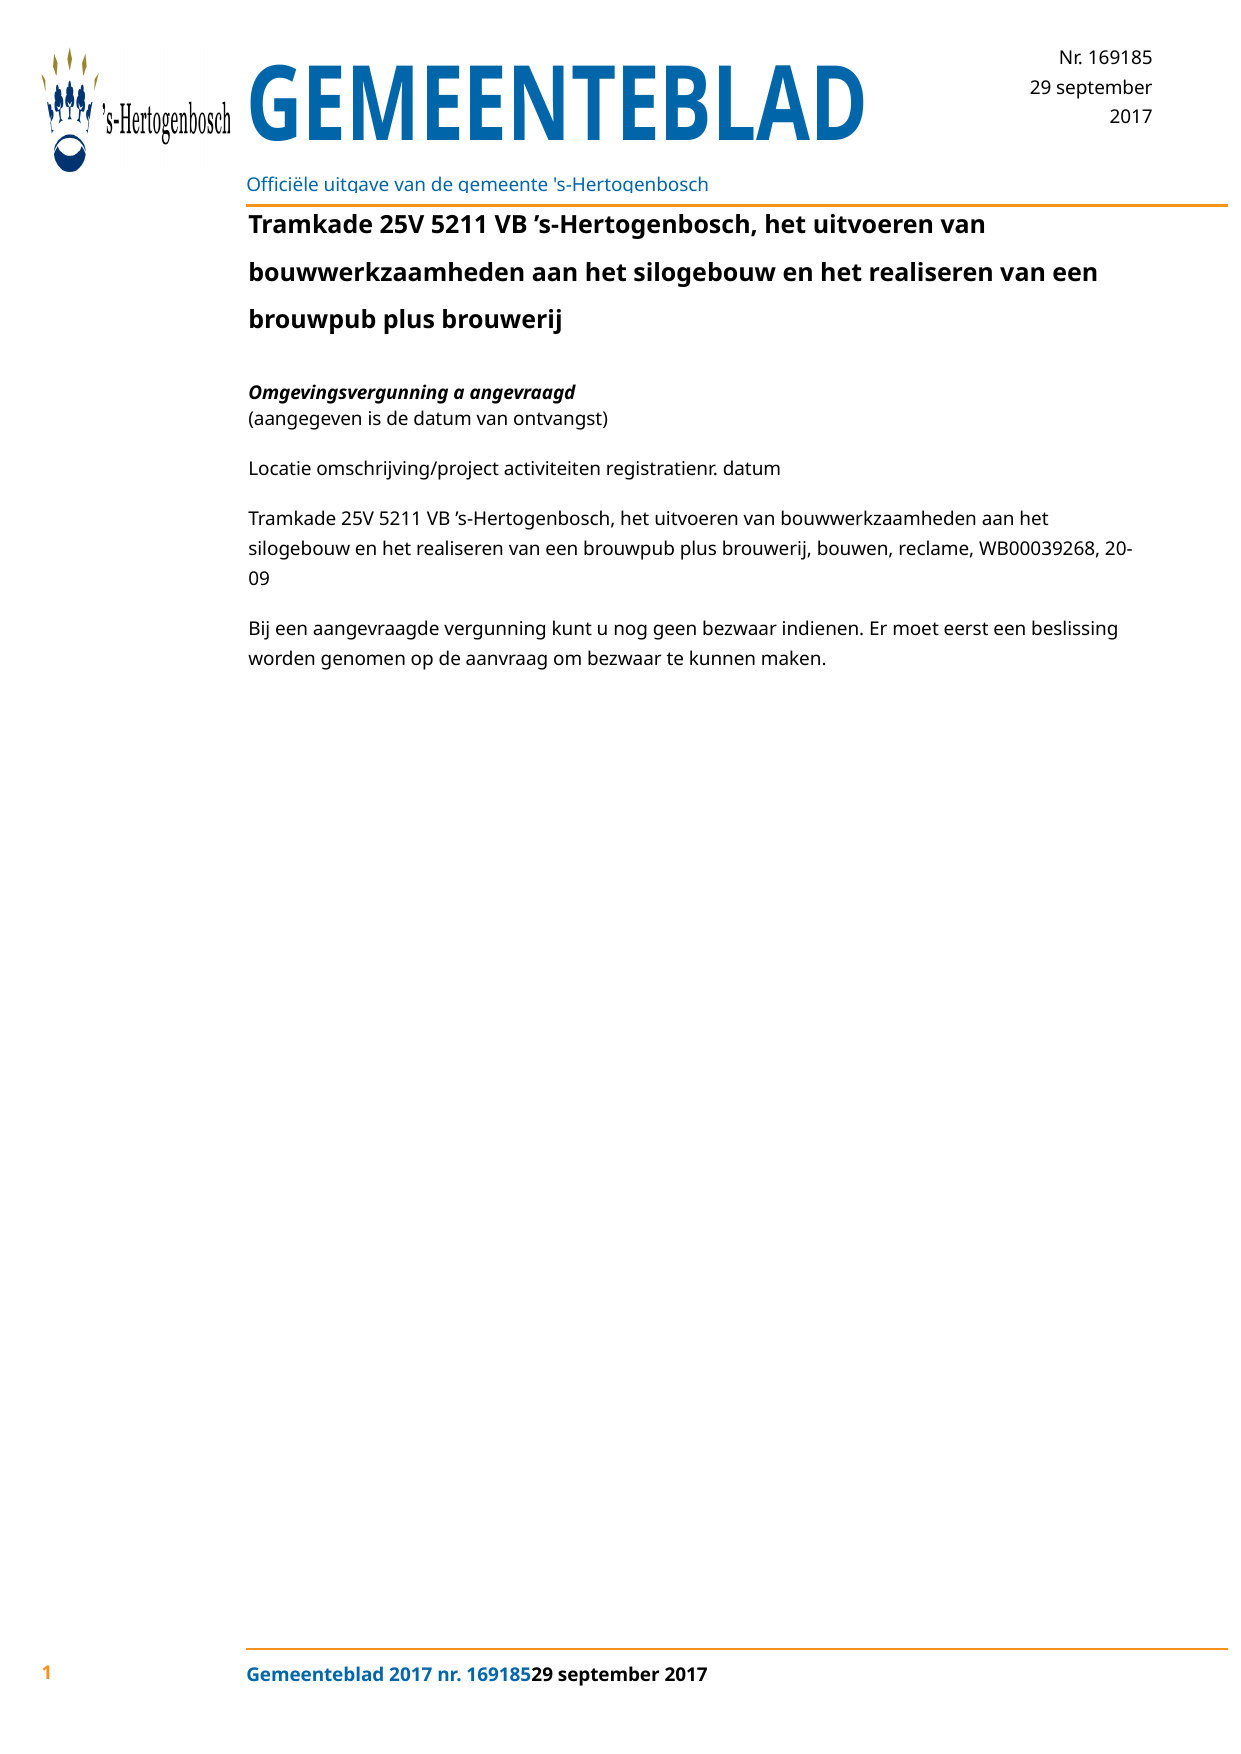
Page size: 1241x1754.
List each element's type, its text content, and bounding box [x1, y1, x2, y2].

text (aangegeven is de datum van ontvangst) [248, 405, 1152, 431]
picture [41, 47, 231, 172]
text Tramkade 25V 5211 VB ’s-Hertogenbosch, het uitvoeren van bouwwerkzaamheden aan het silogebouw en het realiseren van een brouwpub plus brouwerij, bouwen, reclame, WB00039268, 20-09 [248, 506, 1152, 591]
text Tramkade 25V 5211 VB ’s-Hertogenbosch, het uitvoeren van bouwwerkzaamheden aan het silogebouw en het realiseren van een brouwpub plus brouwerij [248, 207, 1152, 336]
text Bij een aangevraagde vergunning kunt u nog geen bezwaar indienen. Er moet eerst een beslissing worden genomen op de aanvraag om bezwaar te kunnen maken. [248, 615, 1152, 671]
text Omgevingsvergunning a angevraagd [248, 379, 1152, 405]
text Locatie omschrijving/project activiteiten registratienr. datum [248, 455, 1152, 481]
